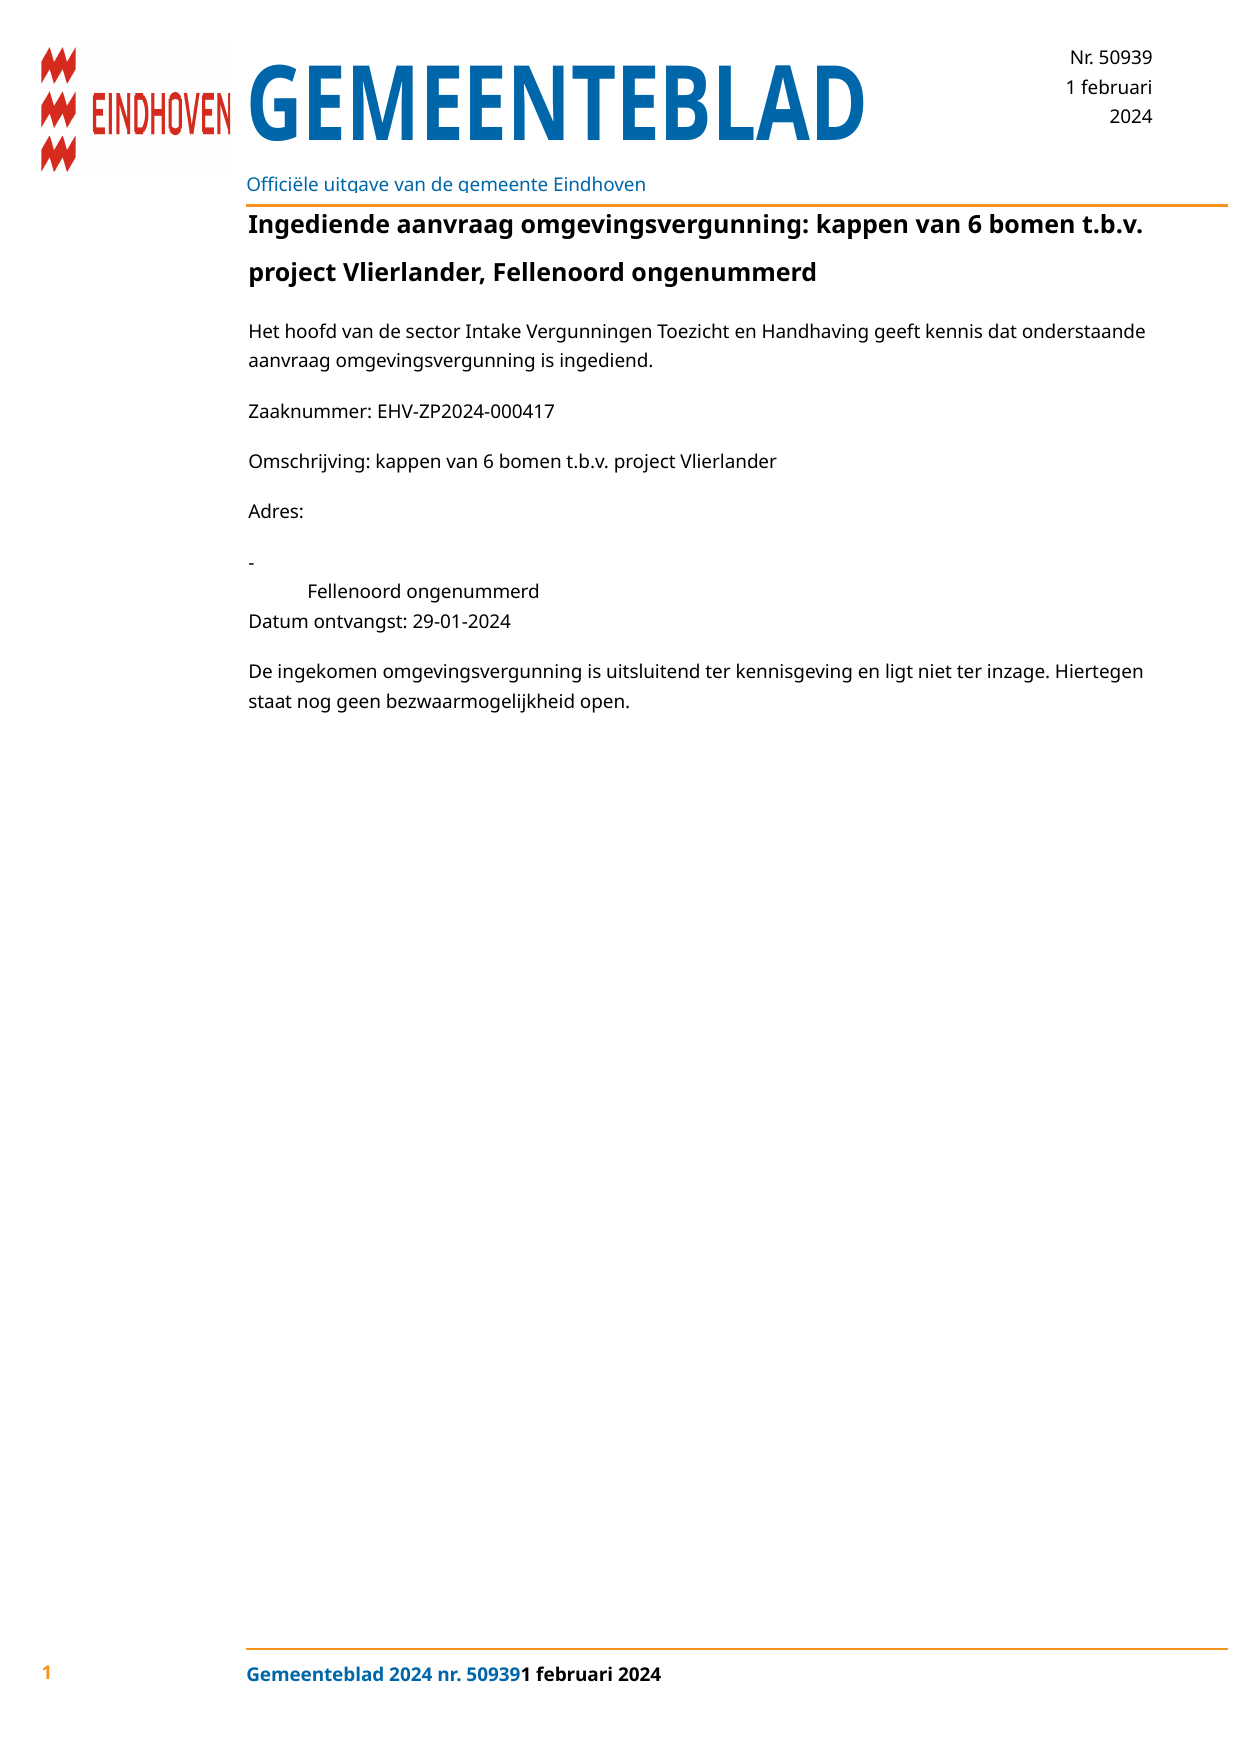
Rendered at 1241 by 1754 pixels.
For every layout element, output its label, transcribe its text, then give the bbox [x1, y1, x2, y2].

picture [41, 47, 231, 172]
text Ingediende aanvraag omgevingsvergunning: kappen van 6 bomen t.b.v. project Vlierlander, Fellenoord ongenummerd [248, 207, 1152, 288]
text Datum ontvangst: 29-01-2024 [248, 608, 1152, 634]
text Zaaknummer: EHV-ZP2024-000417 [248, 398, 1152, 424]
text Adres: [248, 499, 1152, 524]
text De ingekomen omgevingsvergunning is uitsluitend ter kennisgeving en ligt niet ter inzage. Hiertegen staat nog geen bezwaarmogelijkheid open. [248, 659, 1152, 714]
text Omschrijving: kappen van 6 bomen t.b.v. project Vlierlander [248, 448, 1152, 474]
list Fellenoord ongenummerd [248, 579, 1152, 604]
text Het hoofd van de sector Intake Vergunningen Toezicht en Handhaving geeft kennis dat onderstaande aanvraag omgevingsvergunning is ingediend. [248, 318, 1152, 373]
